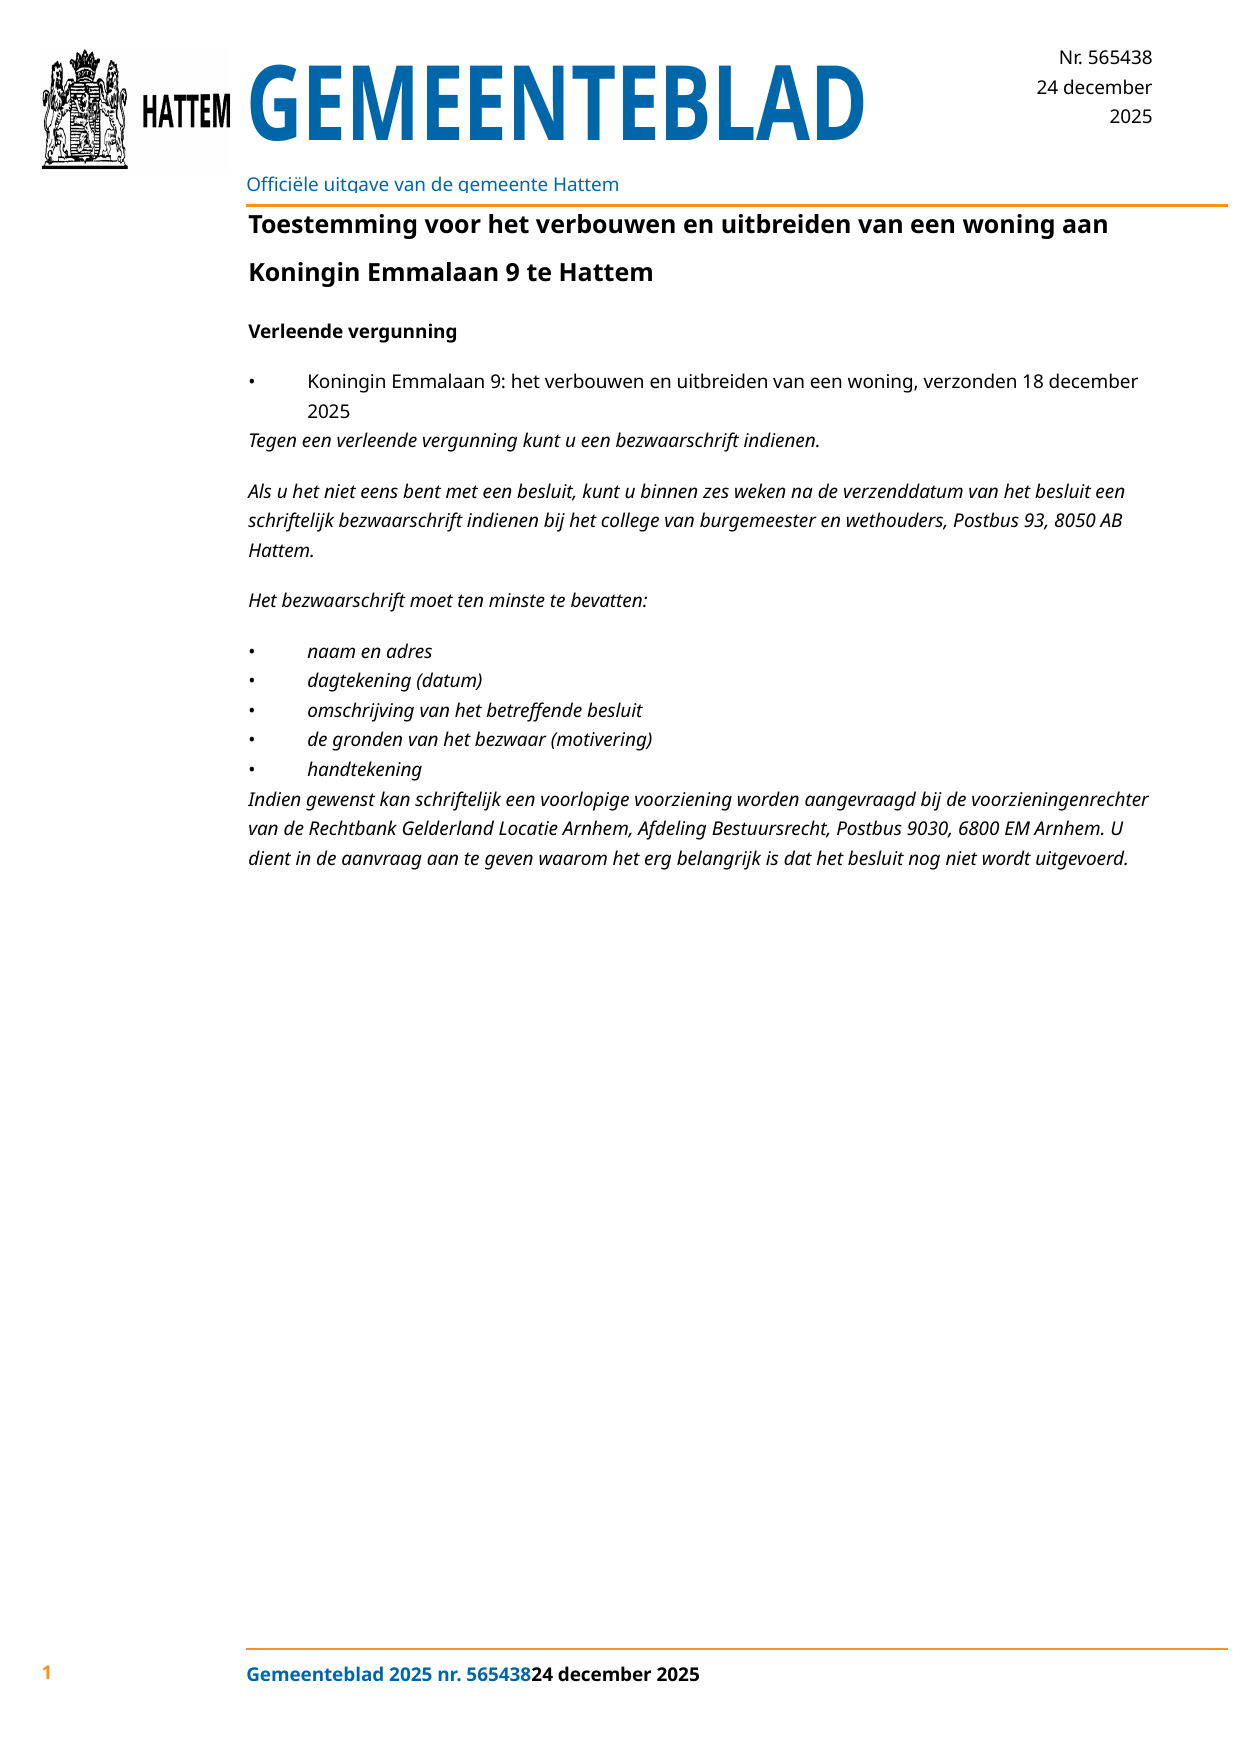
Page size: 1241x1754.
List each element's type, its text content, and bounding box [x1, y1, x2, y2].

text Indien gewenst kan schriftelijk een voorlopige voorziening worden aangevraagd bij de voorzieningenrechter van de Rechtbank Gelderland Locatie Arnhem, Afdeling Bestuursrecht, Postbus 9030, 6800 EM Arnhem. U dient in de aanvraag aan te geven waarom het erg belangrijk is dat het besluit nog niet wordt uitgevoerd. [248, 786, 1152, 871]
list Koningin Emmalaan 9: het verbouwen en uitbreiden van een woning, verzonden 18 december 2025 [248, 368, 1152, 424]
list handtekening [248, 756, 1152, 782]
list de gronden van het bezwaar (motivering) [248, 727, 1152, 752]
list naam en adres [248, 638, 1152, 664]
list dagtekening (datum) [248, 667, 1152, 693]
text Toestemming voor het verbouwen en uitbreiden van een woning aan Koningin Emmalaan 9 te Hattem [248, 207, 1152, 288]
text Als u het niet eens bent met een besluit, kunt u binnen zes weken na de verzenddatum van het besluit een schriftelijk bezwaarschrift indienen bij het college van burgemeester en wethouders, Postbus 93, 8050 AB Hattem. [248, 478, 1152, 563]
text Tegen een verleende vergunning kunt u een bezwaarschrift indienen. [248, 427, 1152, 453]
text Verleende vergunning [248, 318, 1152, 344]
text Het bezwaarschrift moet ten minste te bevatten: [248, 587, 1152, 613]
picture [41, 47, 231, 172]
list omschrijving van het betreffende besluit [248, 697, 1152, 723]
